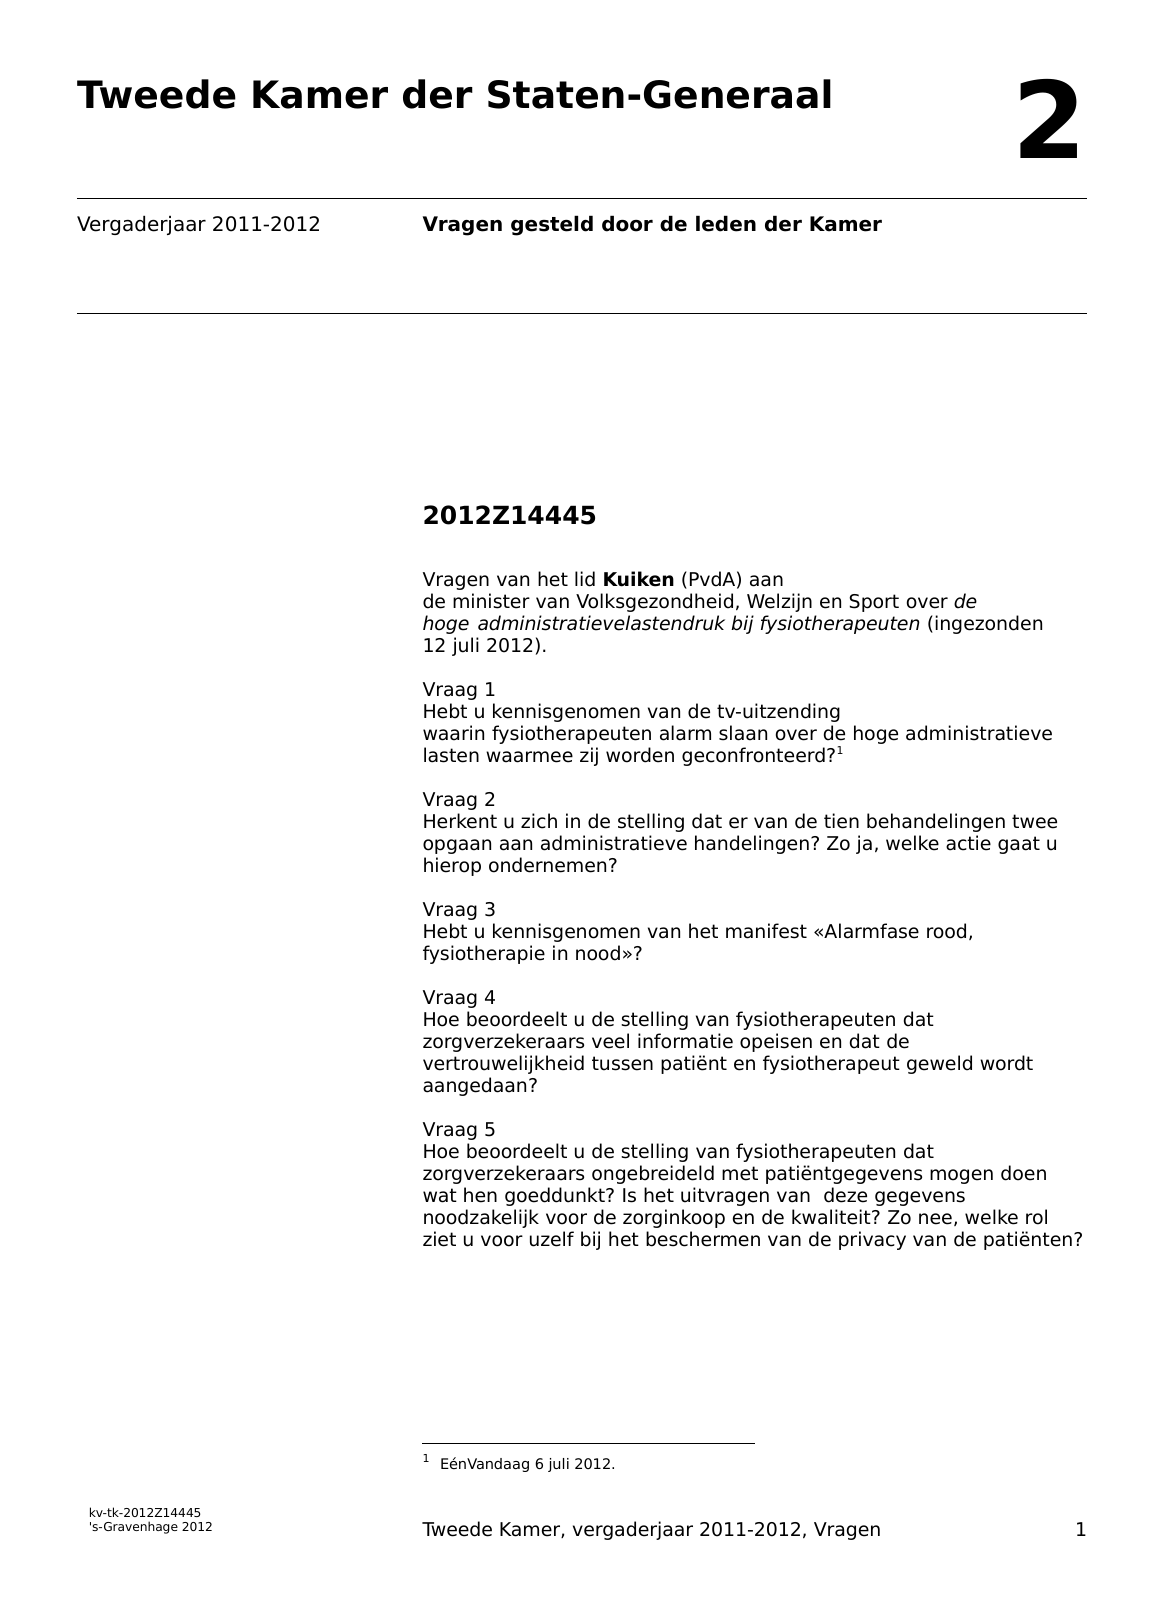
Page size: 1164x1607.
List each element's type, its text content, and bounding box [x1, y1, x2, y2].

text EénVandaag 6 juli 2012. [422, 1452, 1087, 1474]
text Vragen van het lid Kuiken (PvdA) aan de minister van Volksgezondheid, Welzijn en Sport over de hoge administratievelastendruk bij fysiotherapeuten (ingezonden 12 juli 2012). [422, 569, 1087, 657]
text Herkent u zich in de stelling dat er van de tien behandelingen twee opgaan aan administratieve handelingen? Zo ja, welke actie gaat u hierop ondernemen? [422, 811, 1087, 877]
table_cell Vergaderjaar 2011-2012 [77, 199, 422, 313]
text Hoe beoordeelt u de stelling van fysiotherapeuten dat zorgverzekeraars ongebreideld met patiëntgegevens mogen doen wat hen goeddunkt? Is het uitvragen van deze gegevens noodzakelijk voor de zorginkoop en de kwaliteit? Zo nee, welke rol ziet u voor uzelf bij het beschermen van de privacy van de patiënten? [422, 1141, 1087, 1251]
text kv-tk-2012Z14445 [88, 1506, 323, 1520]
text Vraag 2 [422, 789, 1087, 811]
text Vraag 1 [422, 679, 1087, 701]
text Hoe beoordeelt u de stelling van fysiotherapeuten dat zorgverzekeraars veel informatie opeisen en dat de vertrouwelijkheid tussen patiënt en fysiotherapeut geweld wordt aangedaan? [422, 1009, 1087, 1097]
text 2012Z14445 [422, 501, 1087, 531]
text 's-Gravenhage 2012 [88, 1520, 323, 1534]
text Vraag 5 [422, 1119, 1087, 1141]
table_header 2 [886, 59, 1087, 198]
table_header Tweede Kamer der Staten-Generaal [77, 59, 886, 198]
text Hebt u kennisgenomen van het manifest «Alarmfase rood, fysiotherapie in nood»? [422, 921, 1087, 965]
text Hebt u kennisgenomen van de tv-uitzending waarin fysiotherapeuten alarm slaan over de hoge administratieve lasten waarmee zij worden geconfronteerd? [422, 701, 1087, 767]
text Vraag 4 [422, 987, 1087, 1009]
table_cell Vragen gesteld door de leden der Kamer [422, 199, 1087, 313]
text Vraag 3 [422, 899, 1087, 921]
